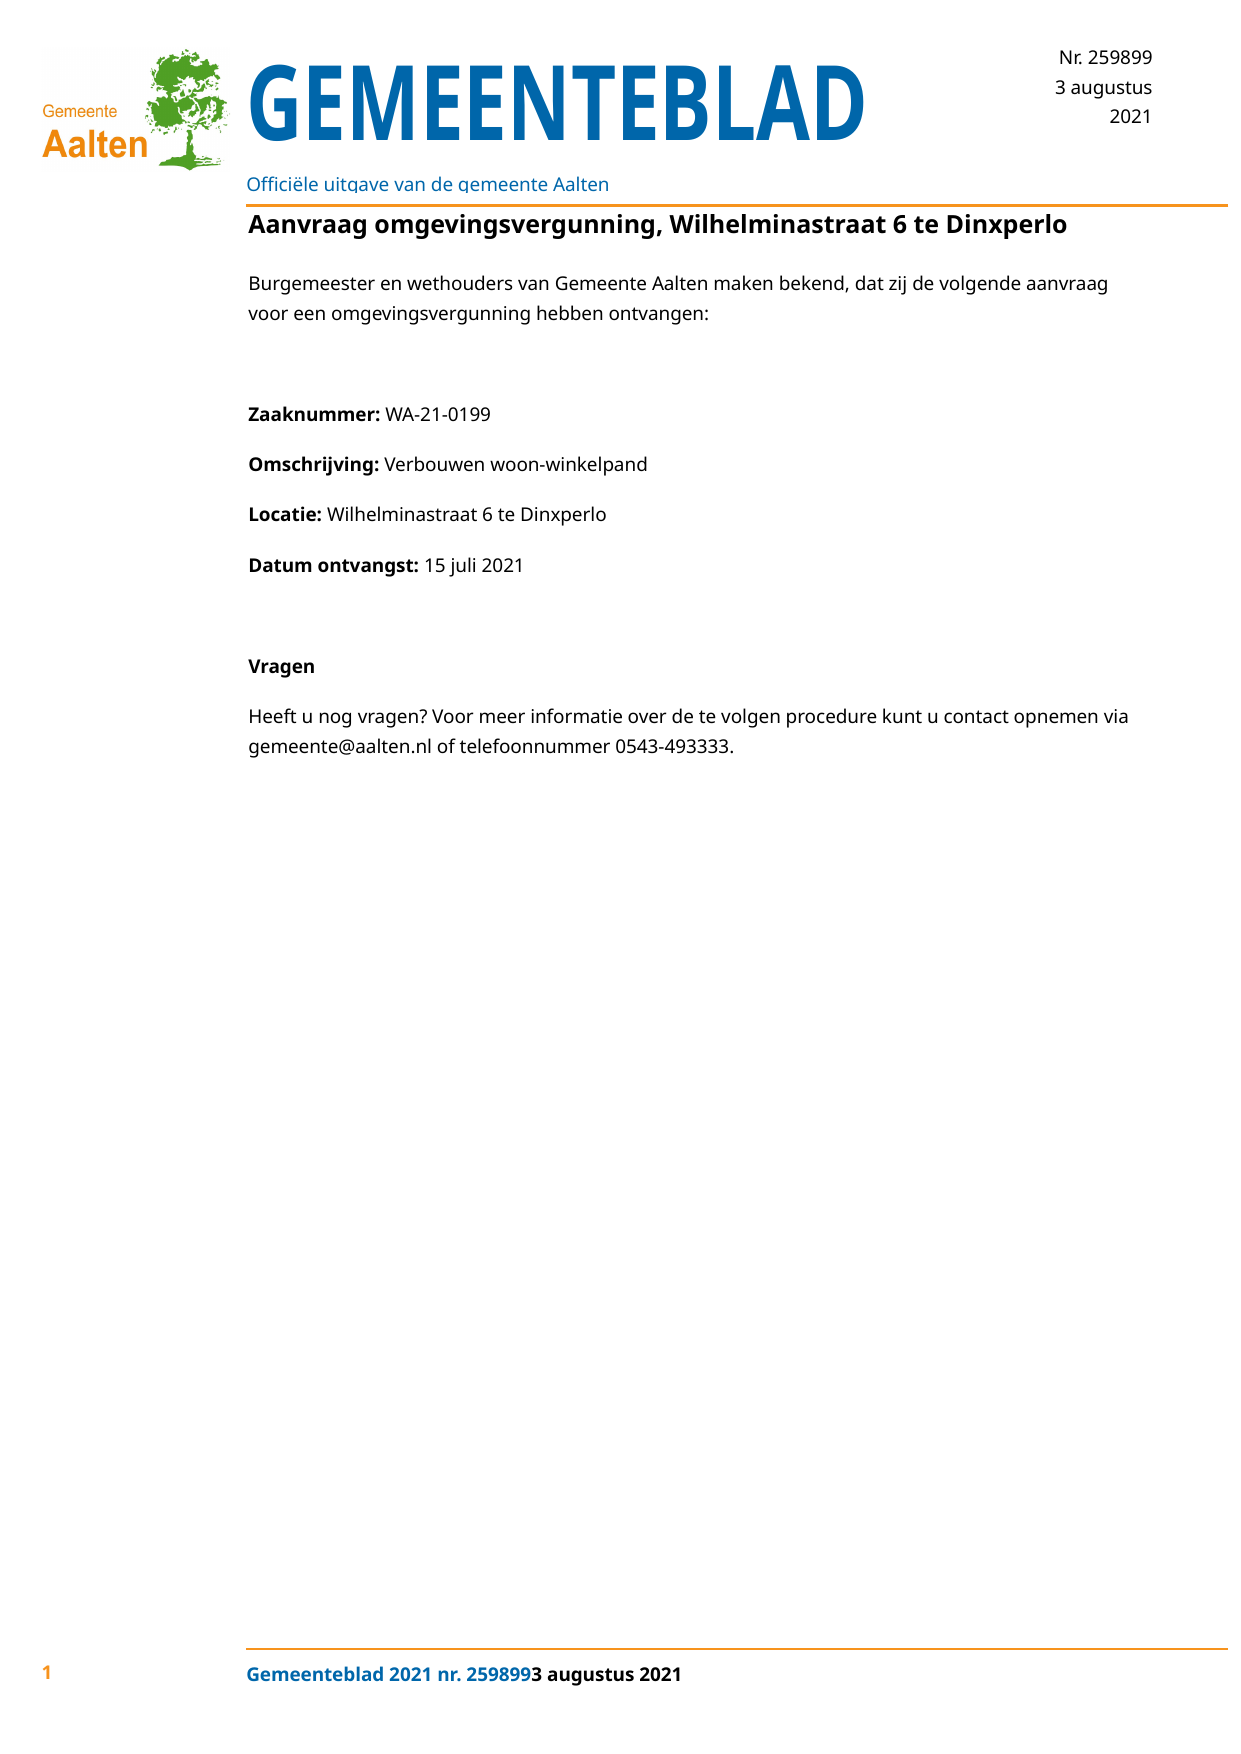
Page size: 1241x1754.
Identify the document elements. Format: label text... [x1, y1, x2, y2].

text Locatie: Wilhelminastraat 6 te Dinxperlo [248, 502, 1152, 527]
text Zaaknummer: WA-21-0199 [248, 401, 1152, 426]
text Vragen [248, 653, 1152, 678]
picture [41, 47, 231, 172]
text Datum ontvangst: 15 juli 2021 [248, 552, 1152, 578]
text Omschrijving: Verbouwen woon-winkelpand [248, 451, 1152, 477]
text Aanvraag omgevingsvergunning, Wilhelminastraat 6 te Dinxperlo [248, 207, 1152, 241]
text Burgemeester en wethouders van Gemeente Aalten maken bekend, dat zij de volgende aanvraag voor een omgevingsvergunning hebben ontvangen: [248, 270, 1152, 326]
text Heeft u nog vragen? Voor meer informatie over de te volgen procedure kunt u contact opnemen via gemeente@aalten.nl of telefoonnummer 0543-493333. [248, 703, 1152, 758]
